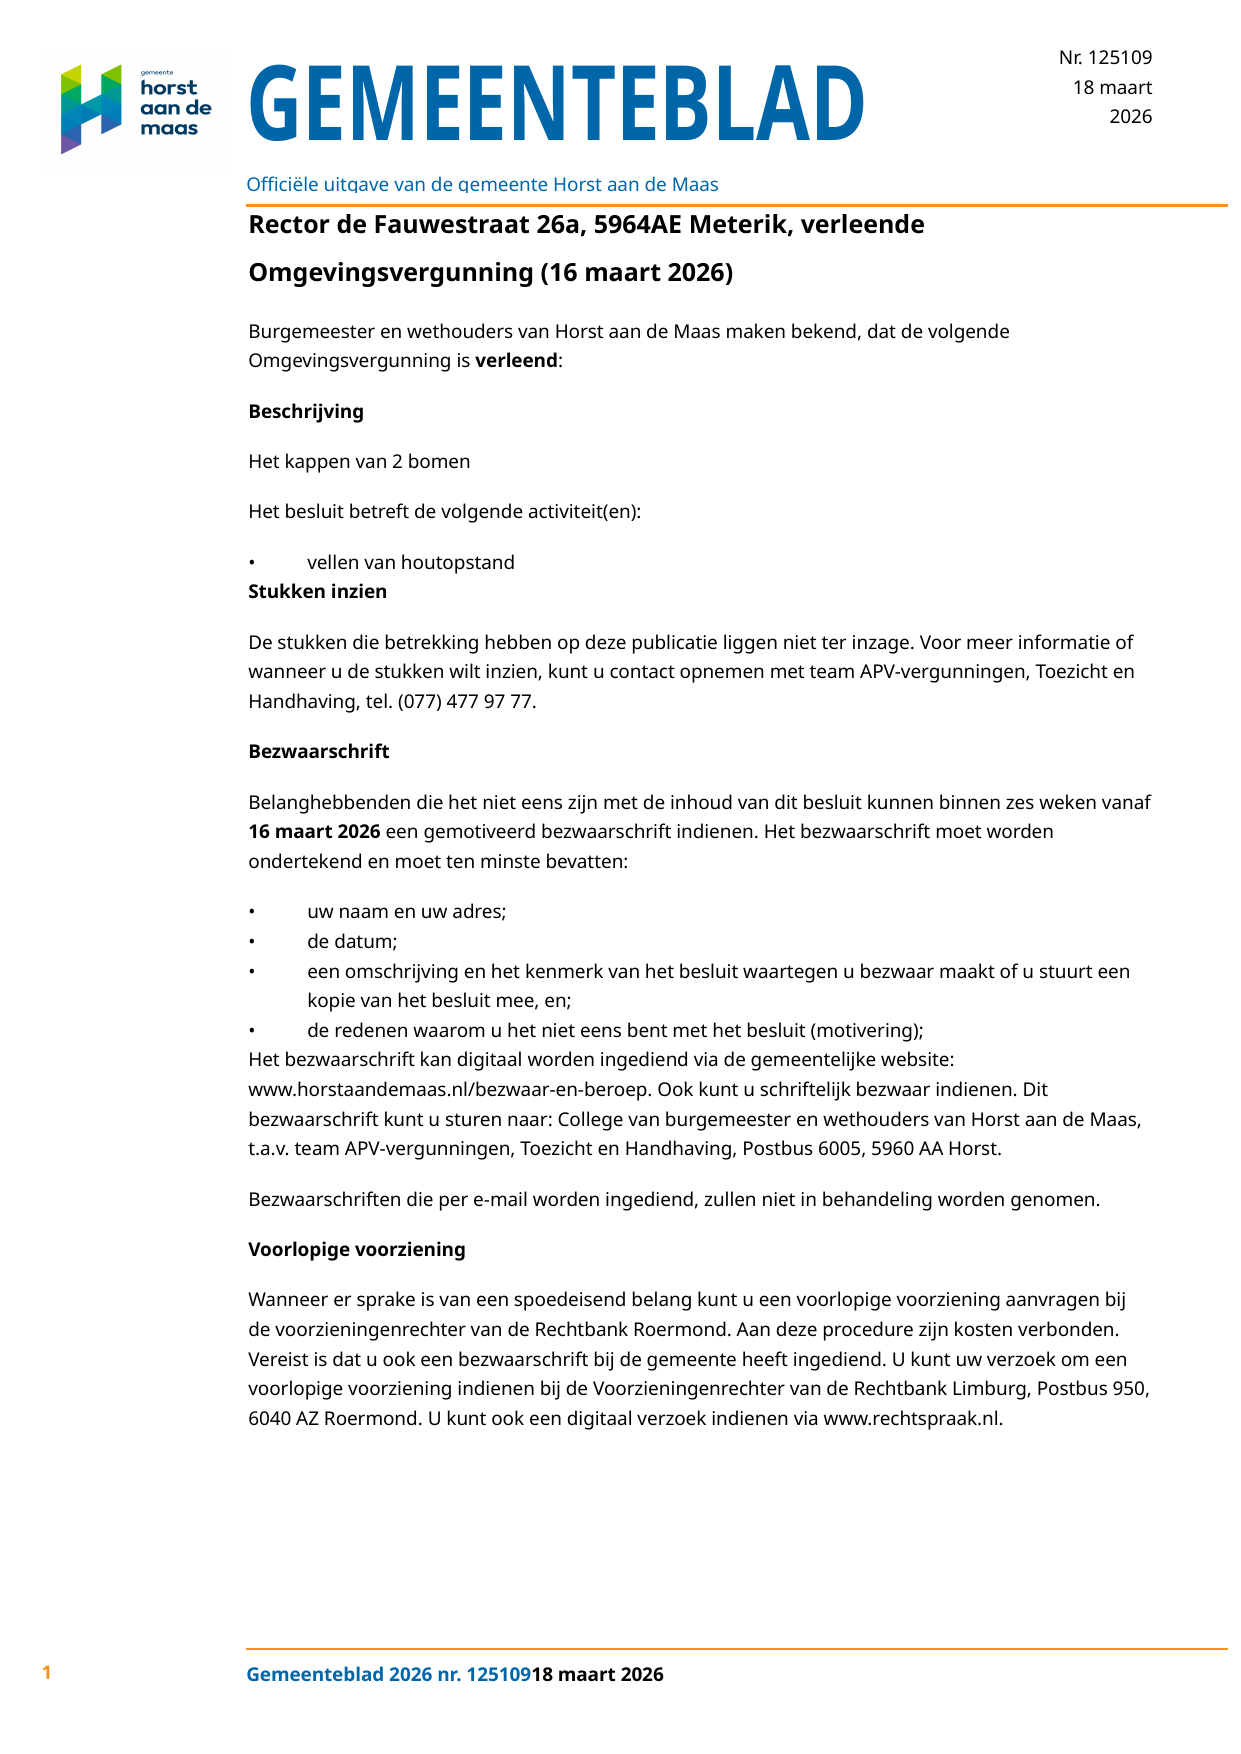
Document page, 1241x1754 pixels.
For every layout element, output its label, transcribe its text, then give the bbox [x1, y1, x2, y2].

text Wanneer er sprake is van een spoedeisend belang kunt u een voorlopige voorziening aanvragen bij de voorzieningenrechter van de Rechtbank Roermond. Aan deze procedure zijn kosten verbonden. Vereist is dat u ook een bezwaarschrift bij de gemeente heeft ingediend. U kunt uw verzoek om een voorlopige voorziening indienen bij de Voorzieningenrechter van de Rechtbank Limburg, Postbus 950, 6040 AZ Roermond. U kunt ook een digitaal verzoek indienen via www.rechtspraak.nl. [248, 1287, 1152, 1431]
text Het bezwaarschrift kan digitaal worden ingediend via de gemeentelijke website: www.horstaandemaas.nl/bezwaar-en-beroep. Ook kunt u schriftelijk bezwaar indienen. Dit bezwaarschrift kunt u sturen naar: College van burgemeester en wethouders van Horst aan de Maas, t.a.v. team APV-vergunningen, Toezicht en Handhaving, Postbus 6005, 5960 AA Horst. [248, 1047, 1152, 1161]
text Bezwaarschriften die per e-mail worden ingediend, zullen niet in behandeling worden genomen. [248, 1186, 1152, 1212]
text Belanghebbenden die het niet eens zijn met de inhoud van dit besluit kunnen binnen zes weken vanaf 16 maart 2026 een gemotiveerd bezwaarschrift indienen. Het bezwaarschrift moet worden ondertekend en moet ten minste bevatten: [248, 789, 1152, 874]
list uw naam en uw adres; [248, 899, 1152, 924]
text Het besluit betreft de volgende activiteit(en): [248, 499, 1152, 524]
picture [41, 47, 231, 172]
text Stukken inzien [248, 579, 1152, 604]
list de redenen waarom u het niet eens bent met het besluit (motivering); [248, 1017, 1152, 1043]
list een omschrijving en het kenmerk van het besluit waartegen u bezwaar maakt of u stuurt een kopie van het besluit mee, en; [248, 958, 1152, 1013]
list vellen van houtopstand [248, 549, 1152, 575]
list de datum; [248, 928, 1152, 954]
text Rector de Fauwestraat 26a, 5964AE Meterik, verleende Omgevingsvergunning (16 maart 2026) [248, 207, 1152, 288]
text Bezwaarschrift [248, 739, 1152, 764]
text Beschrijving [248, 398, 1152, 424]
text Burgemeester en wethouders van Horst aan de Maas maken bekend, dat de volgende Omgevingsvergunning is verleend: [248, 318, 1152, 373]
text De stukken die betrekking hebben op deze publicatie liggen niet ter inzage. Voor meer informatie of wanneer u de stukken wilt inzien, kunt u contact opnemen met team APV-vergunningen, Toezicht en Handhaving, tel. (077) 477 97 77. [248, 629, 1152, 714]
text Het kappen van 2 bomen [248, 448, 1152, 474]
text Voorlopige voorziening [248, 1236, 1152, 1262]
